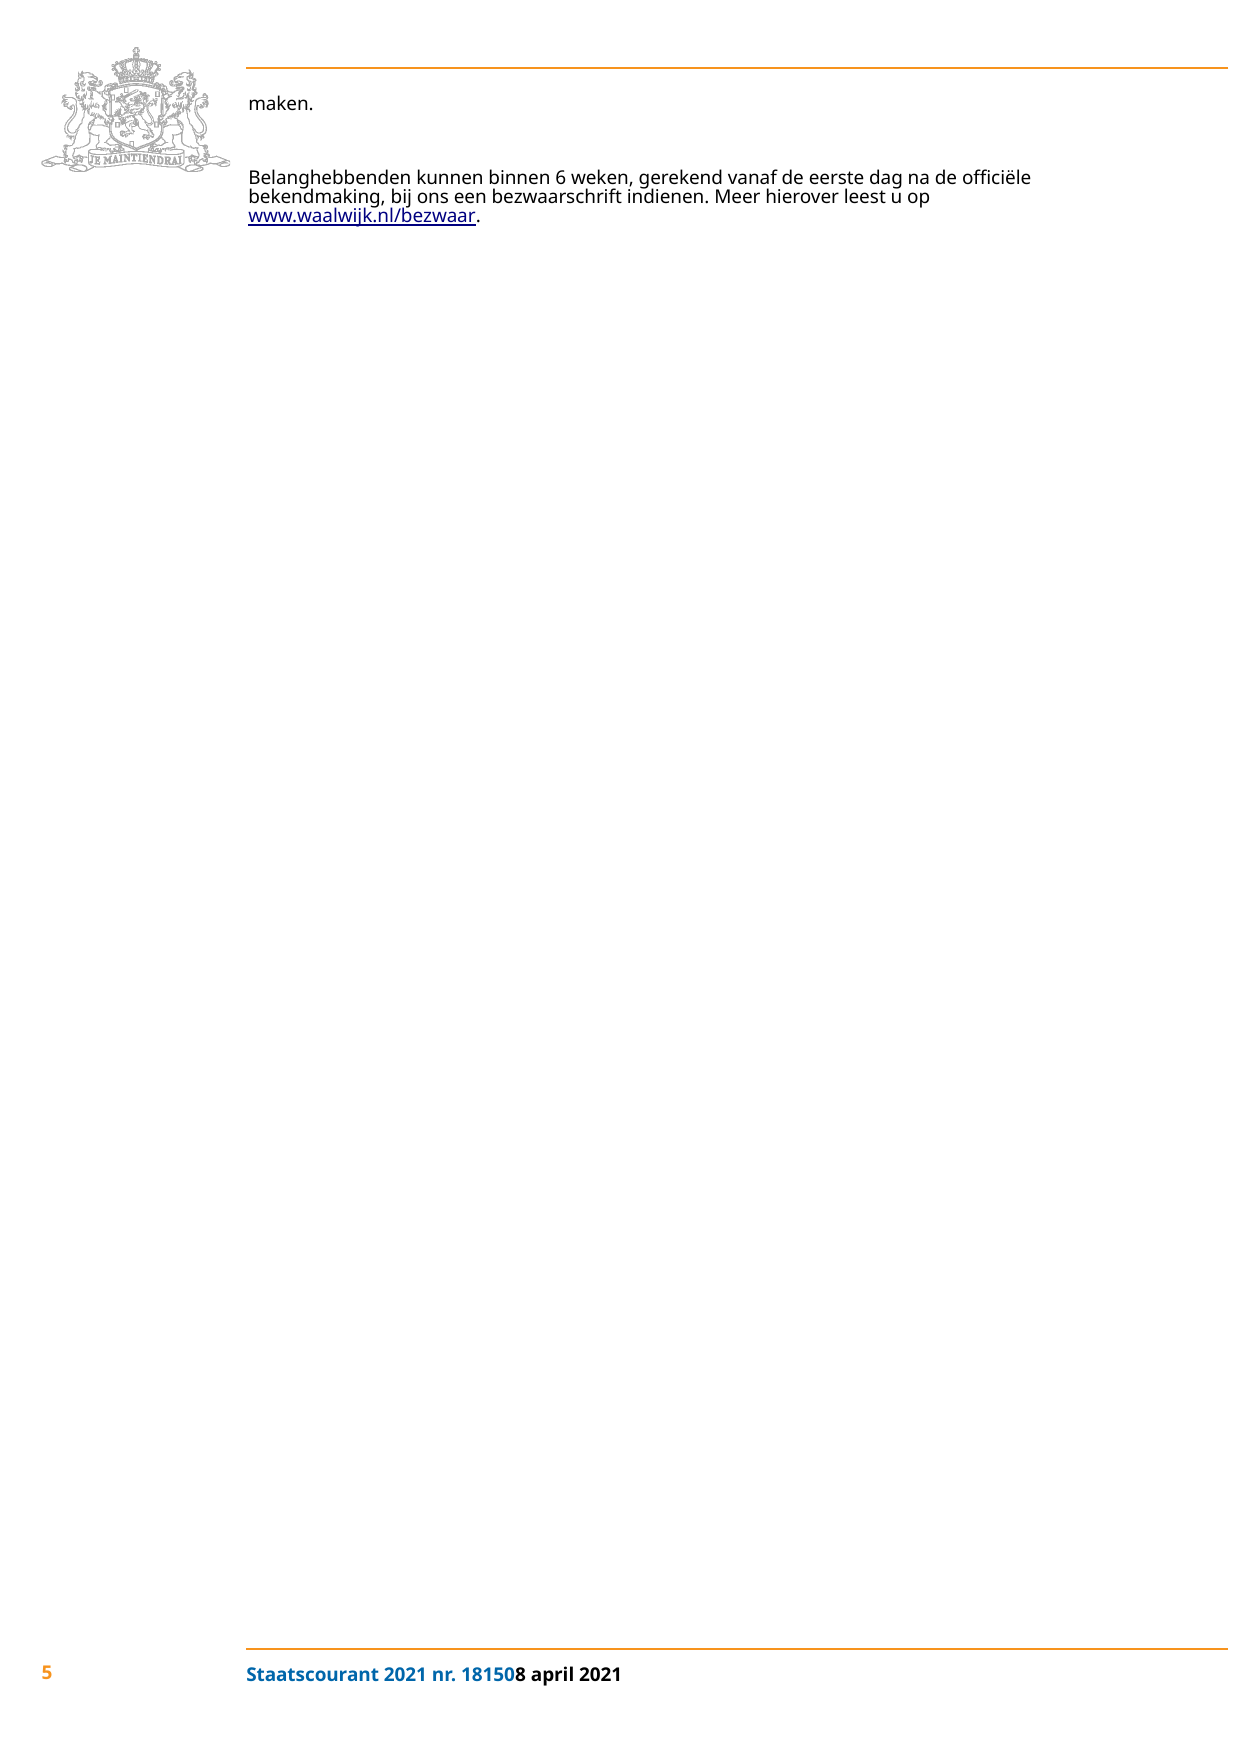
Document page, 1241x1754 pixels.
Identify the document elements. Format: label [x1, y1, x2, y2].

picture [41, 47, 231, 172]
